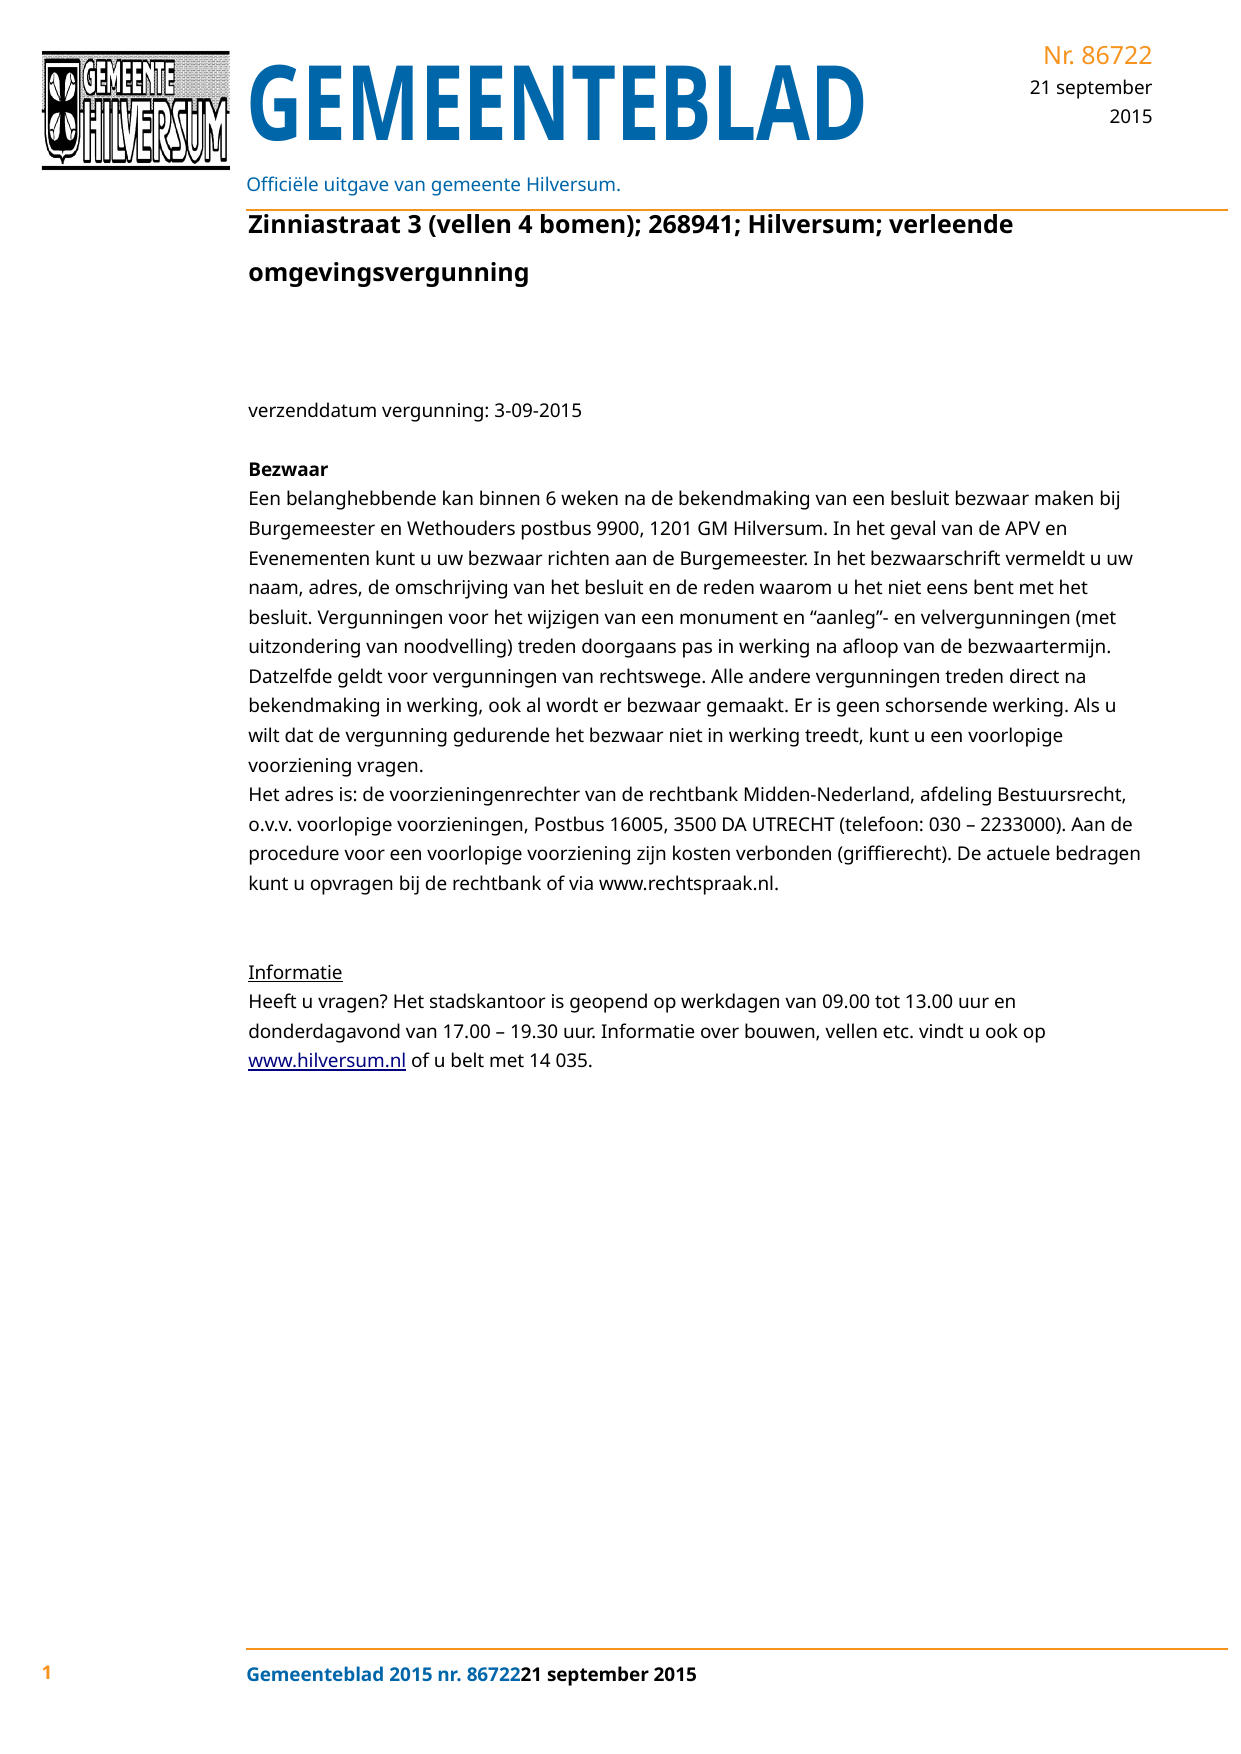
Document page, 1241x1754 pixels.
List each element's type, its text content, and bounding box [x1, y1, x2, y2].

text verzenddatum vergunning: 3-09-2015 [248, 397, 1152, 422]
text Heeft u vragen? Het stadskantoor is geopend op werkdagen van 09.00 tot 13.00 uur en donderdagavond van 17.00 – 19.30 uur. Informatie over bouwen, vellen etc. vindt u ook op www.hilversum.nl of u belt met 14 035. [248, 988, 1152, 1073]
text Bezwaar [248, 456, 1152, 482]
text Zinniastraat 3 (vellen 4 bomen); 268941; Hilversum; verleende omgevingsvergunning [248, 211, 1152, 288]
text Het adres is: de voorzieningenrechter van de rechtbank Midden-Nederland, afdeling Bestuursrecht, o.v.v. voorlopige voorzieningen, Postbus 16005, 3500 DA UTRECHT (telefoon: 030 – 2233000). Aan de procedure voor een voorlopige voorziening zijn kosten verbonden (griffierecht). De actuele bedragen kunt u opvragen bij de rechtbank of via www.rechtspraak.nl. [248, 781, 1152, 896]
text Informatie [248, 959, 1152, 984]
text Een belanghebbende kan binnen 6 weken na de bekendmaking van een besluit bezwaar maken bij Burgemeester en Wethouders postbus 9900, 1201 GM Hilversum. In het geval van de APV en Evenementen kunt u uw bezwaar richten aan de Burgemeester. In het bezwaarschrift vermeldt u uw naam, adres, de omschrijving van het besluit en de reden waarom u het niet eens bent met het besluit. Vergunningen voor het wijzigen van een monument en “aanleg”- en velvergunningen (met uitzondering van noodvelling) treden doorgaans pas in werking na afloop van de bezwaartermijn. Datzelfde geldt voor vergunningen van rechtswege. Alle andere vergunningen treden direct na bekendmaking in werking, ook al wordt er bezwaar gemaakt. Er is geen schorsende werking. Als u wilt dat de vergunning gedurende het bezwaar niet in werking treedt, kunt u een voorlopige voorziening vragen. [248, 486, 1152, 777]
picture [41, 47, 231, 172]
